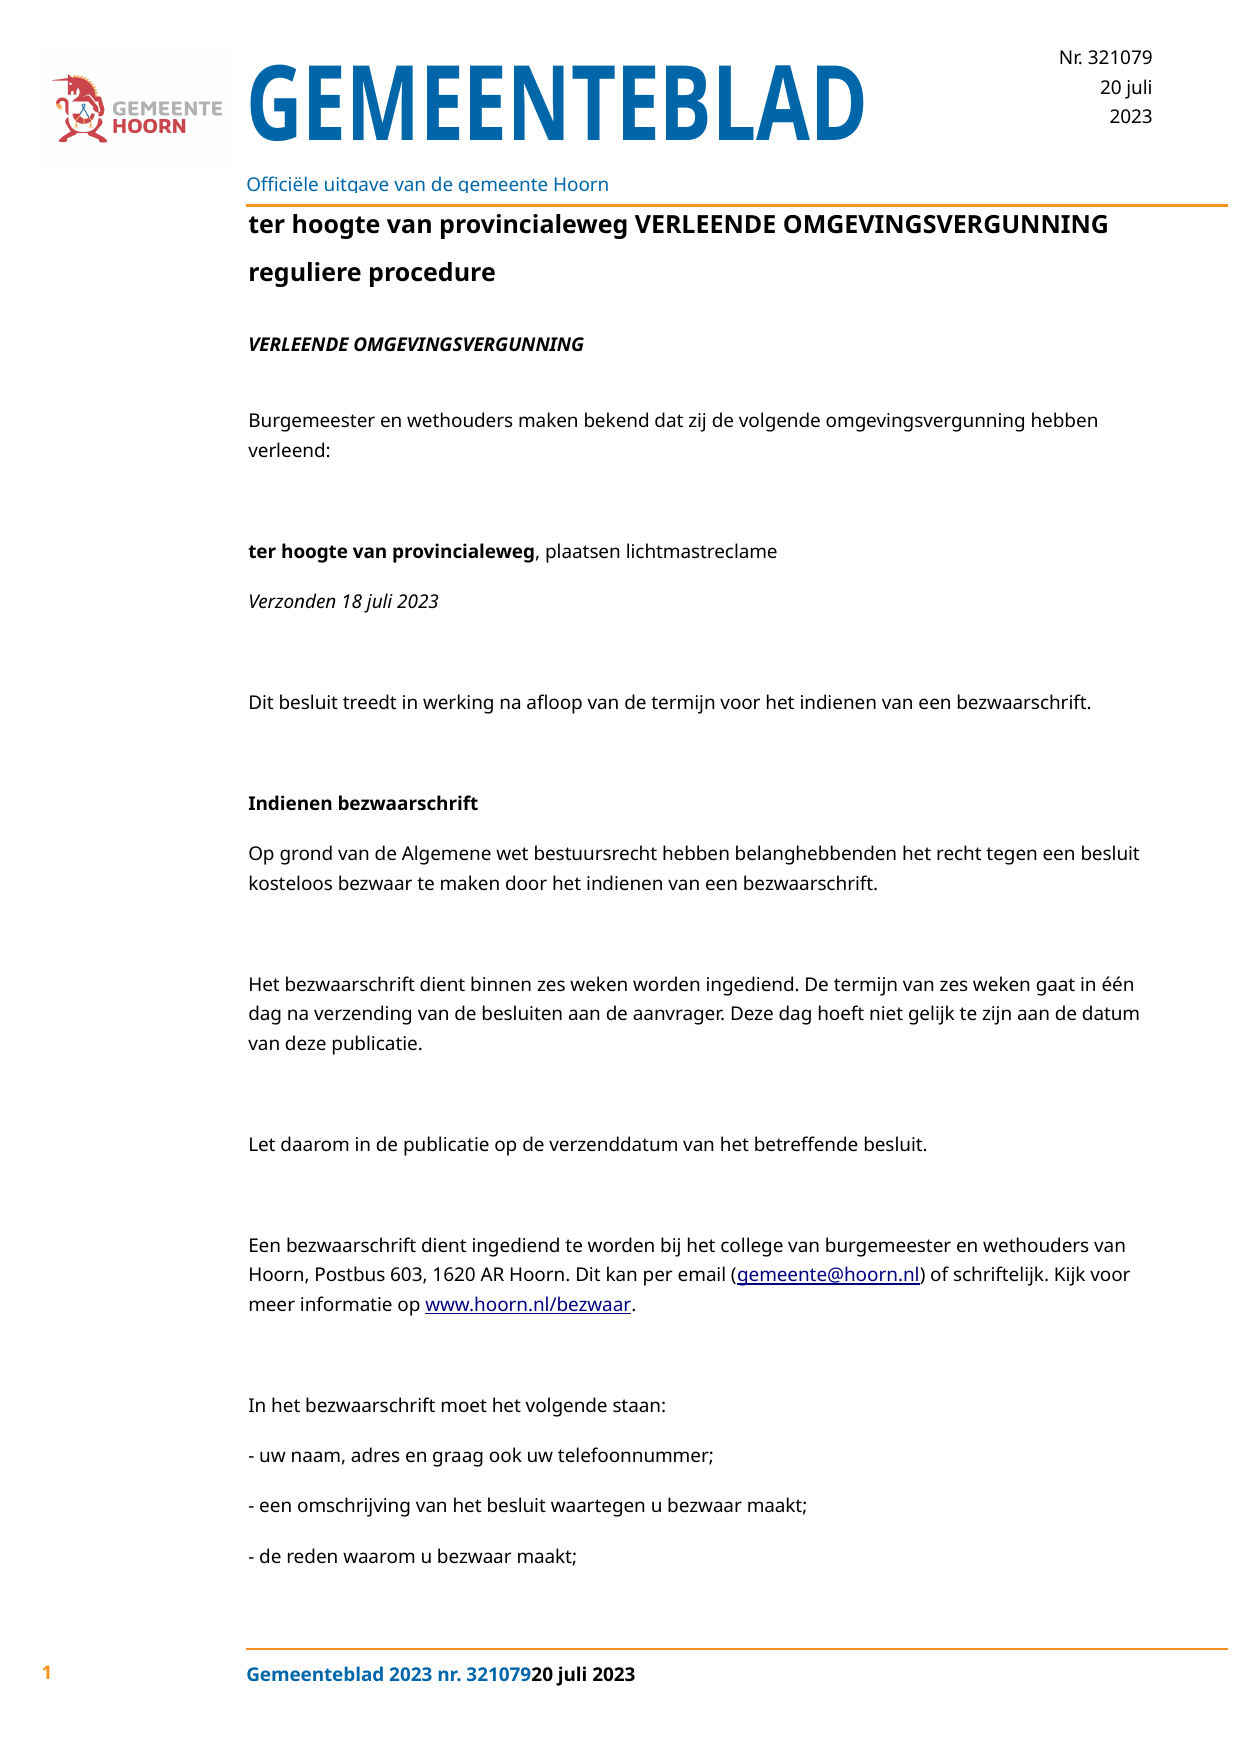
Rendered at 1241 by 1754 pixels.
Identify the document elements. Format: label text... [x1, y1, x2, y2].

text VERLEENDE OMGEVINGSVERGUNNING [248, 331, 1152, 357]
text Indienen bezwaarschrift [248, 790, 1152, 816]
text Op grond van de Algemene wet bestuursrecht hebben belanghebbenden het recht tegen een besluit kosteloos bezwaar te maken door het indienen van een bezwaarschrift. [248, 841, 1152, 896]
text Dit besluit treedt in werking na afloop van de termijn voor het indienen van een bezwaarschrift. [248, 689, 1152, 715]
text Let daarom in de publicatie op de verzenddatum van het betreffende besluit. [248, 1131, 1152, 1157]
text ter hoogte van provincialeweg, plaatsen lichtmastreclame [248, 538, 1152, 564]
text - een omschrijving van het besluit waartegen u bezwaar maakt; [248, 1493, 1152, 1518]
text In het bezwaarschrift moet het volgende staan: [248, 1392, 1152, 1417]
text Verzonden 18 juli 2023 [248, 588, 1152, 614]
text ter hoogte van provincialeweg VERLEENDE OMGEVINGSVERGUNNING reguliere procedure [248, 207, 1152, 288]
text - de reden waarom u bezwaar maakt; [248, 1543, 1152, 1569]
text - uw naam, adres en graag ook uw telefoonnummer; [248, 1442, 1152, 1468]
text Een bezwaarschrift dient ingediend te worden bij het college van burgemeester en wethouders van Hoorn, Postbus 603, 1620 AR Hoorn. Dit kan per email (gemeente@hoorn.nl) of schriftelijk. Kijk voor meer informatie op www.hoorn.nl/bezwaar. [248, 1232, 1152, 1317]
picture [41, 47, 231, 172]
text Burgemeester en wethouders maken bekend dat zij de volgende omgevingsvergunning hebben verleend: [248, 408, 1152, 463]
text Het bezwaarschrift dient binnen zes weken worden ingediend. De termijn van zes weken gaat in één dag na verzending van de besluiten aan de aanvrager. Deze dag hoeft niet gelijk te zijn aan de datum van deze publicatie. [248, 971, 1152, 1056]
